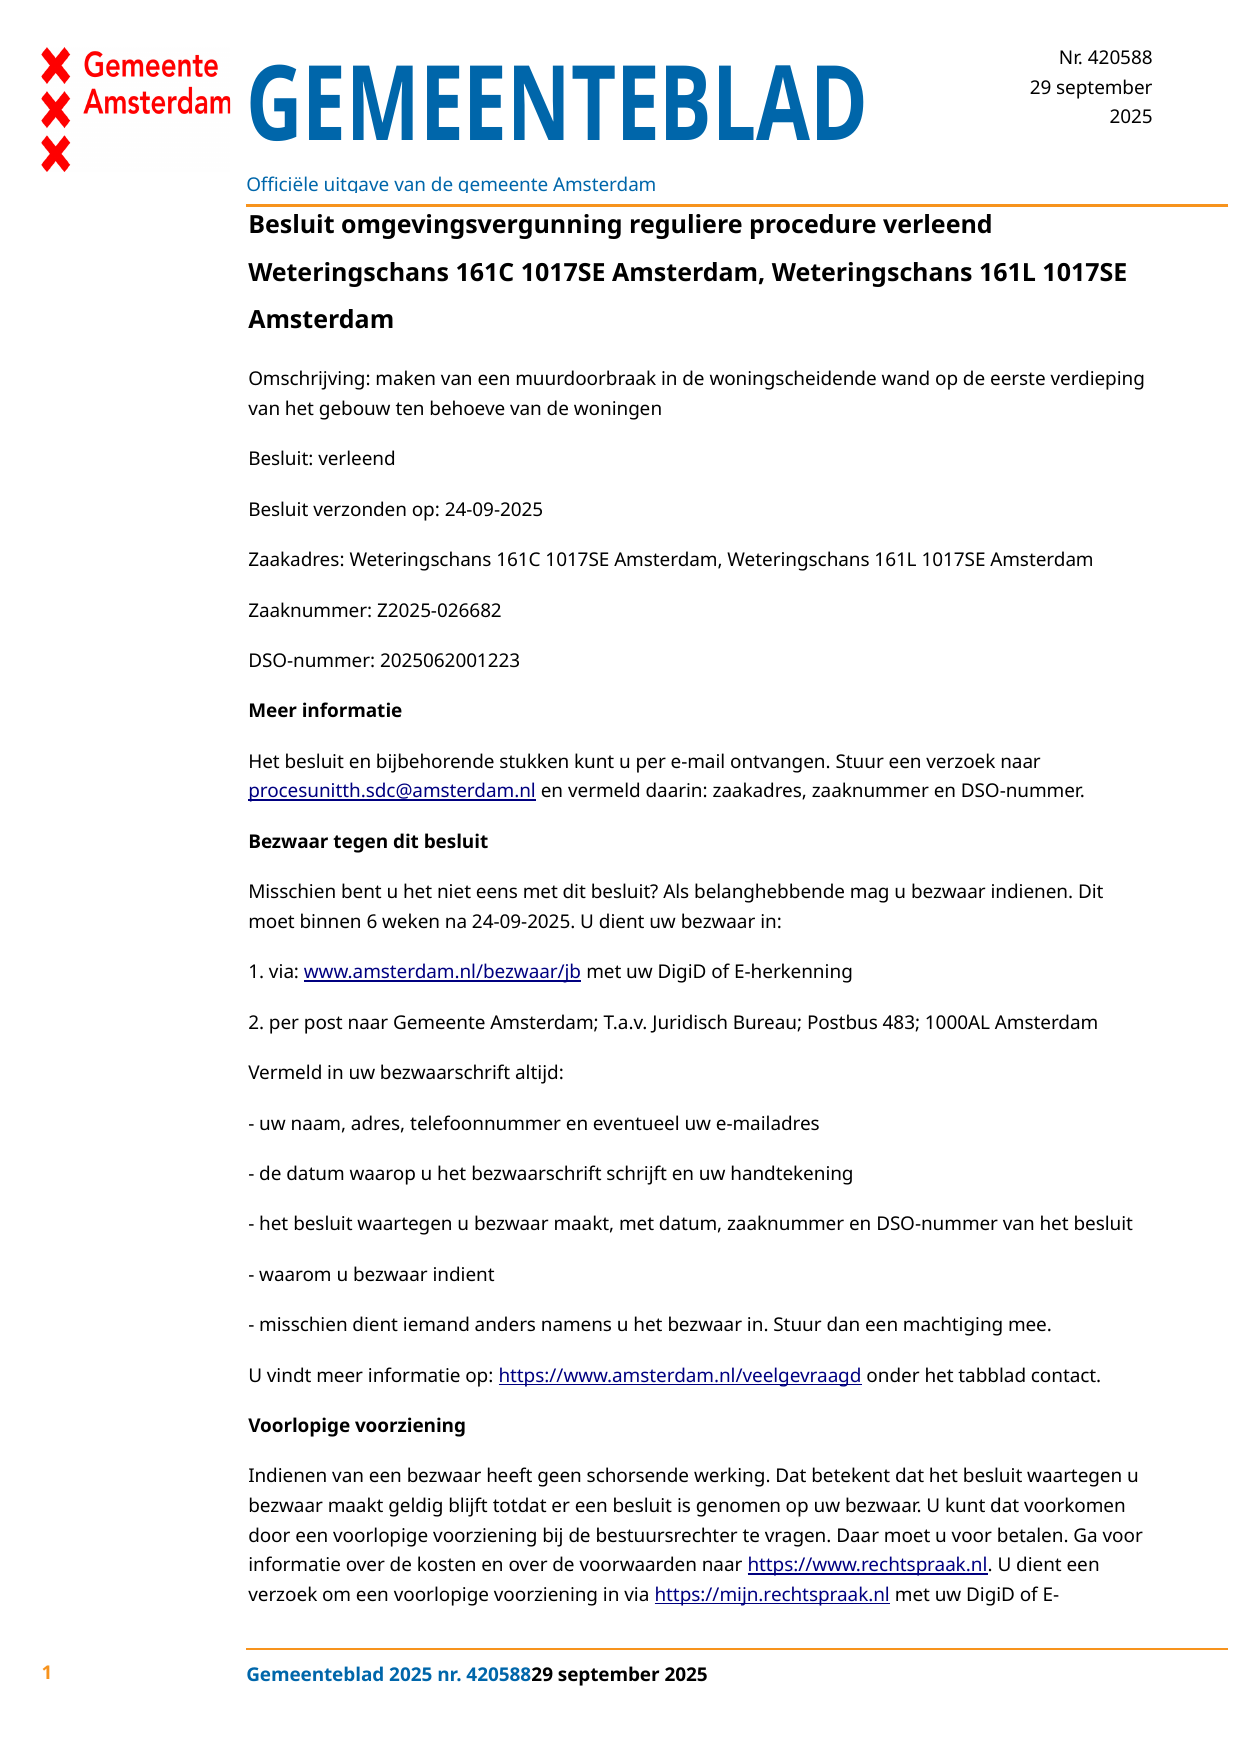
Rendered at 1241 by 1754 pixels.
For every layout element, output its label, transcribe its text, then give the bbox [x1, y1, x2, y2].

text Het besluit en bijbehorende stukken kunt u per e-mail ontvangen. Stuur een verzoek naar procesunitth.sdc@amsterdam.nl en vermeld daarin: zaakadres, zaaknummer en DSO-nummer. [248, 748, 1152, 803]
text Omschrijving: maken van een muurdoorbraak in de woningscheidende wand op de eerste verdieping van het gebouw ten behoeve van de woningen [248, 366, 1152, 421]
text DSO-nummer: 2025062001223 [248, 647, 1152, 673]
text - het besluit waartegen u bezwaar maakt, met datum, zaaknummer en DSO-nummer van het besluit [248, 1211, 1152, 1236]
text Bezwaar tegen dit besluit [248, 828, 1152, 854]
text Besluit verzonden op: 24-09-2025 [248, 496, 1152, 522]
text Indienen van een bezwaar heeft geen schorsende werking. Dat betekent dat het besluit waartegen u bezwaar maakt geldig blijft totdat er een besluit is genomen op uw bezwaar. U kunt dat voorkomen door een voorlopige voorziening bij de bestuursrechter te vragen. Daar moet u voor betalen. Ga voor informatie over de kosten en over de voorwaarden naar https://www.rechtspraak.nl. U dient een verzoek om een voorlopige voorziening in via https://mijn.rechtspraak.nl met uw DigiD of E- [248, 1463, 1152, 1607]
text Zaakadres: Weteringschans 161C 1017SE Amsterdam, Weteringschans 161L 1017SE Amsterdam [248, 546, 1152, 572]
text Misschien bent u het niet eens met dit besluit? Als belanghebbende mag u bezwaar indienen. Dit moet binnen 6 weken na 24-09-2025. U dient uw bezwaar in: [248, 878, 1152, 934]
picture [41, 47, 231, 172]
text - waarom u bezwaar indient [248, 1261, 1152, 1287]
text U vindt meer informatie op: https://www.amsterdam.nl/veelgevraagd onder het tabblad contact. [248, 1362, 1152, 1387]
text - misschien dient iemand anders namens u het bezwaar in. Stuur dan een machtiging mee. [248, 1311, 1152, 1337]
text Meer informatie [248, 698, 1152, 723]
text - uw naam, adres, telefoonnummer en eventueel uw e-mailadres [248, 1110, 1152, 1135]
text Vermeld in uw bezwaarschrift altijd: [248, 1059, 1152, 1085]
text Besluit omgevingsvergunning reguliere procedure verleend Weteringschans 161C 1017SE Amsterdam, Weteringschans 161L 1017SE Amsterdam [248, 207, 1152, 336]
text 1. via: www.amsterdam.nl/bezwaar/jb met uw DigiD of E-herkenning [248, 958, 1152, 984]
text - de datum waarop u het bezwaarschrift schrijft en uw handtekening [248, 1160, 1152, 1186]
text Zaaknummer: Z2025-026682 [248, 597, 1152, 622]
text Besluit: verleend [248, 446, 1152, 471]
text Voorlopige voorziening [248, 1412, 1152, 1438]
text 2. per post naar Gemeente Amsterdam; T.a.v. Juridisch Bureau; Postbus 483; 1000AL Amsterdam [248, 1009, 1152, 1034]
